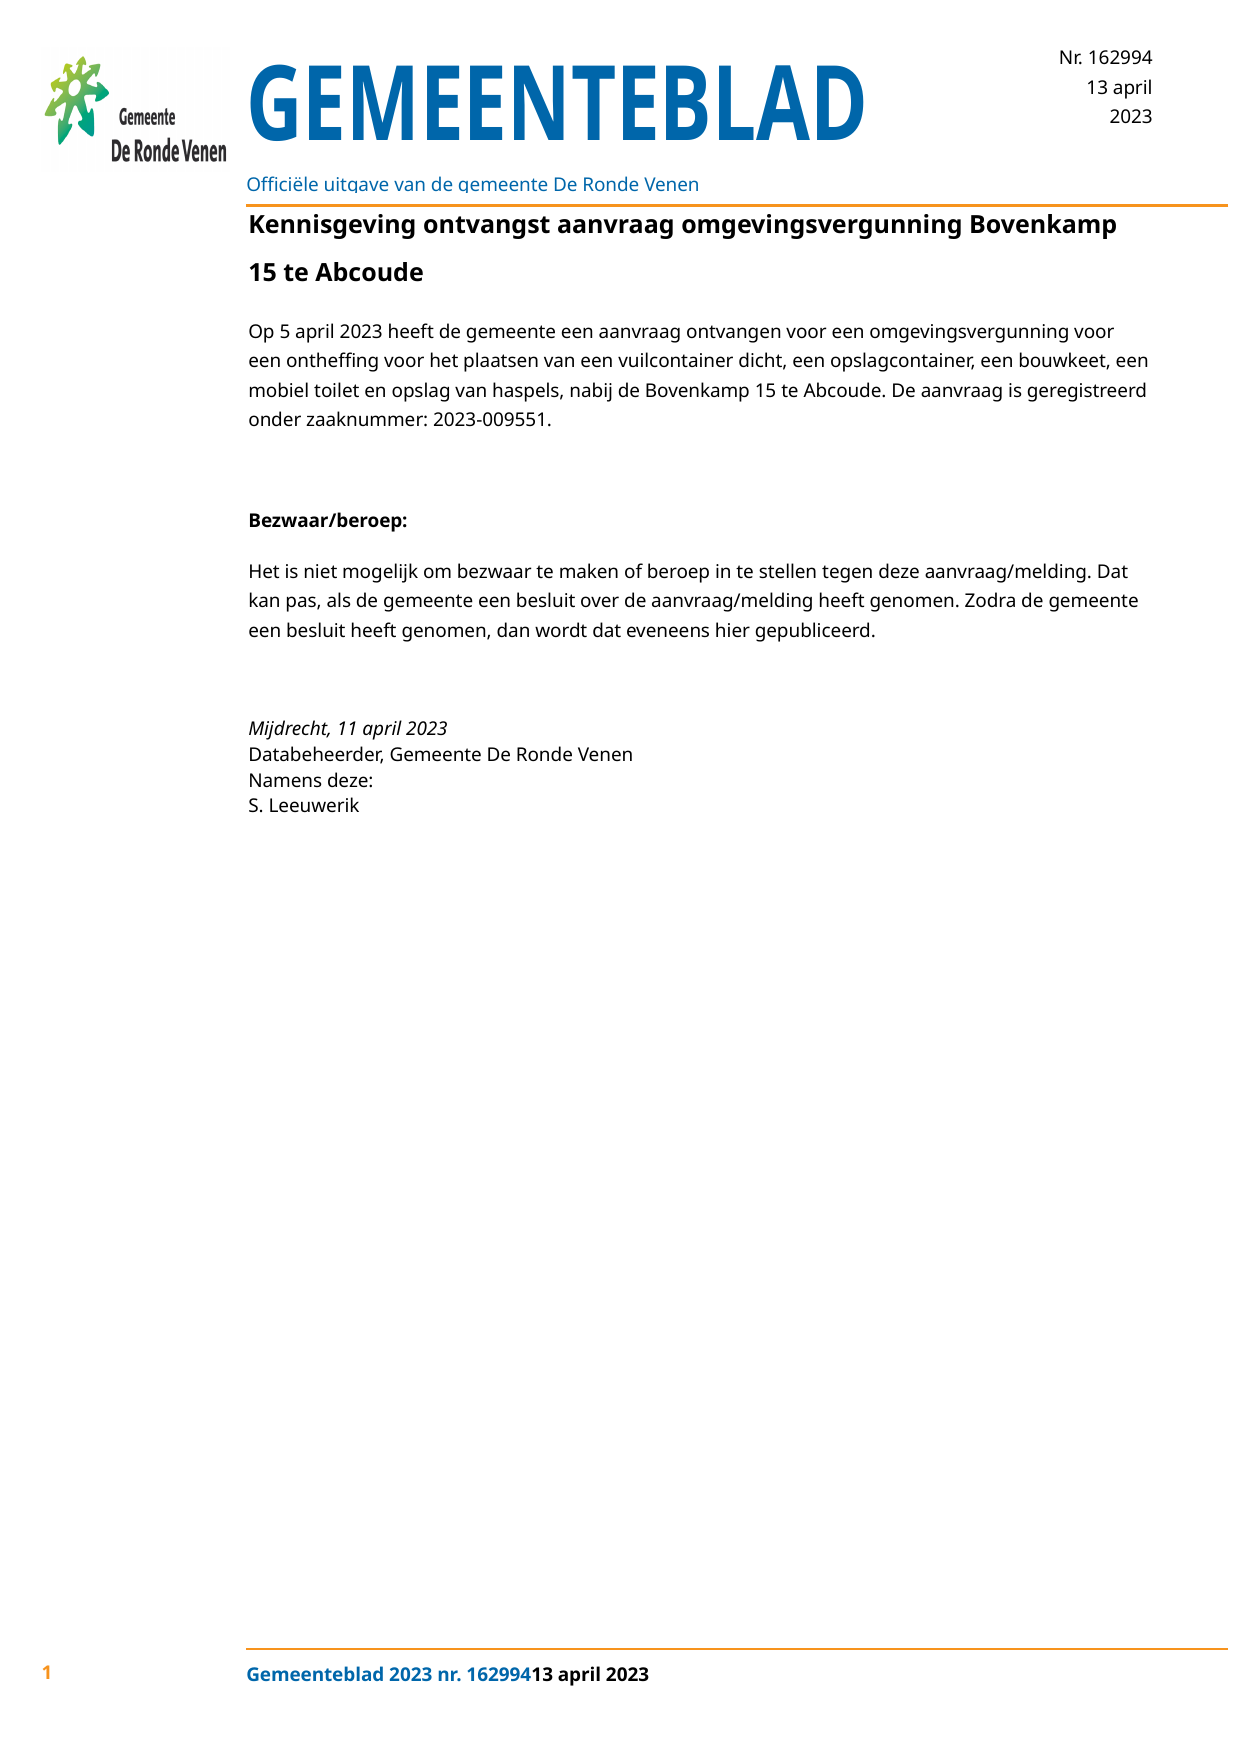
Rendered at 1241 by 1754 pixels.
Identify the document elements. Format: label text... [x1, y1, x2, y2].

text Kennisgeving ontvangst aanvraag omgevingsvergunning Bovenkamp 15 te Abcoude [248, 207, 1152, 288]
picture [41, 47, 231, 172]
text Op 5 april 2023 heeft de gemeente een aanvraag ontvangen voor een omgevingsvergunning voor een ontheffing voor het plaatsen van een vuilcontainer dicht, een opslagcontainer, een bouwkeet, een mobiel toilet en opslag van haspels, nabij de Bovenkamp 15 te Abcoude. De aanvraag is geregistreerd onder zaaknummer: 2023-009551. [248, 318, 1152, 432]
text Namens deze: [248, 767, 1152, 792]
text Bezwaar/beroep: [248, 507, 1152, 533]
text S. Leeuwerik [248, 792, 1152, 818]
text Het is niet mogelijk om bezwaar te maken of beroep in te stellen tegen deze aanvraag/melding. Dat kan pas, als de gemeente een besluit over de aanvraag/melding heeft genomen. Zodra de gemeente een besluit heeft genomen, dan wordt dat eveneens hier gepubliceerd. [248, 558, 1152, 643]
text Mijdrecht, 11 april 2023 [248, 715, 1152, 741]
text Databeheerder, Gemeente De Ronde Venen [248, 741, 1152, 767]
